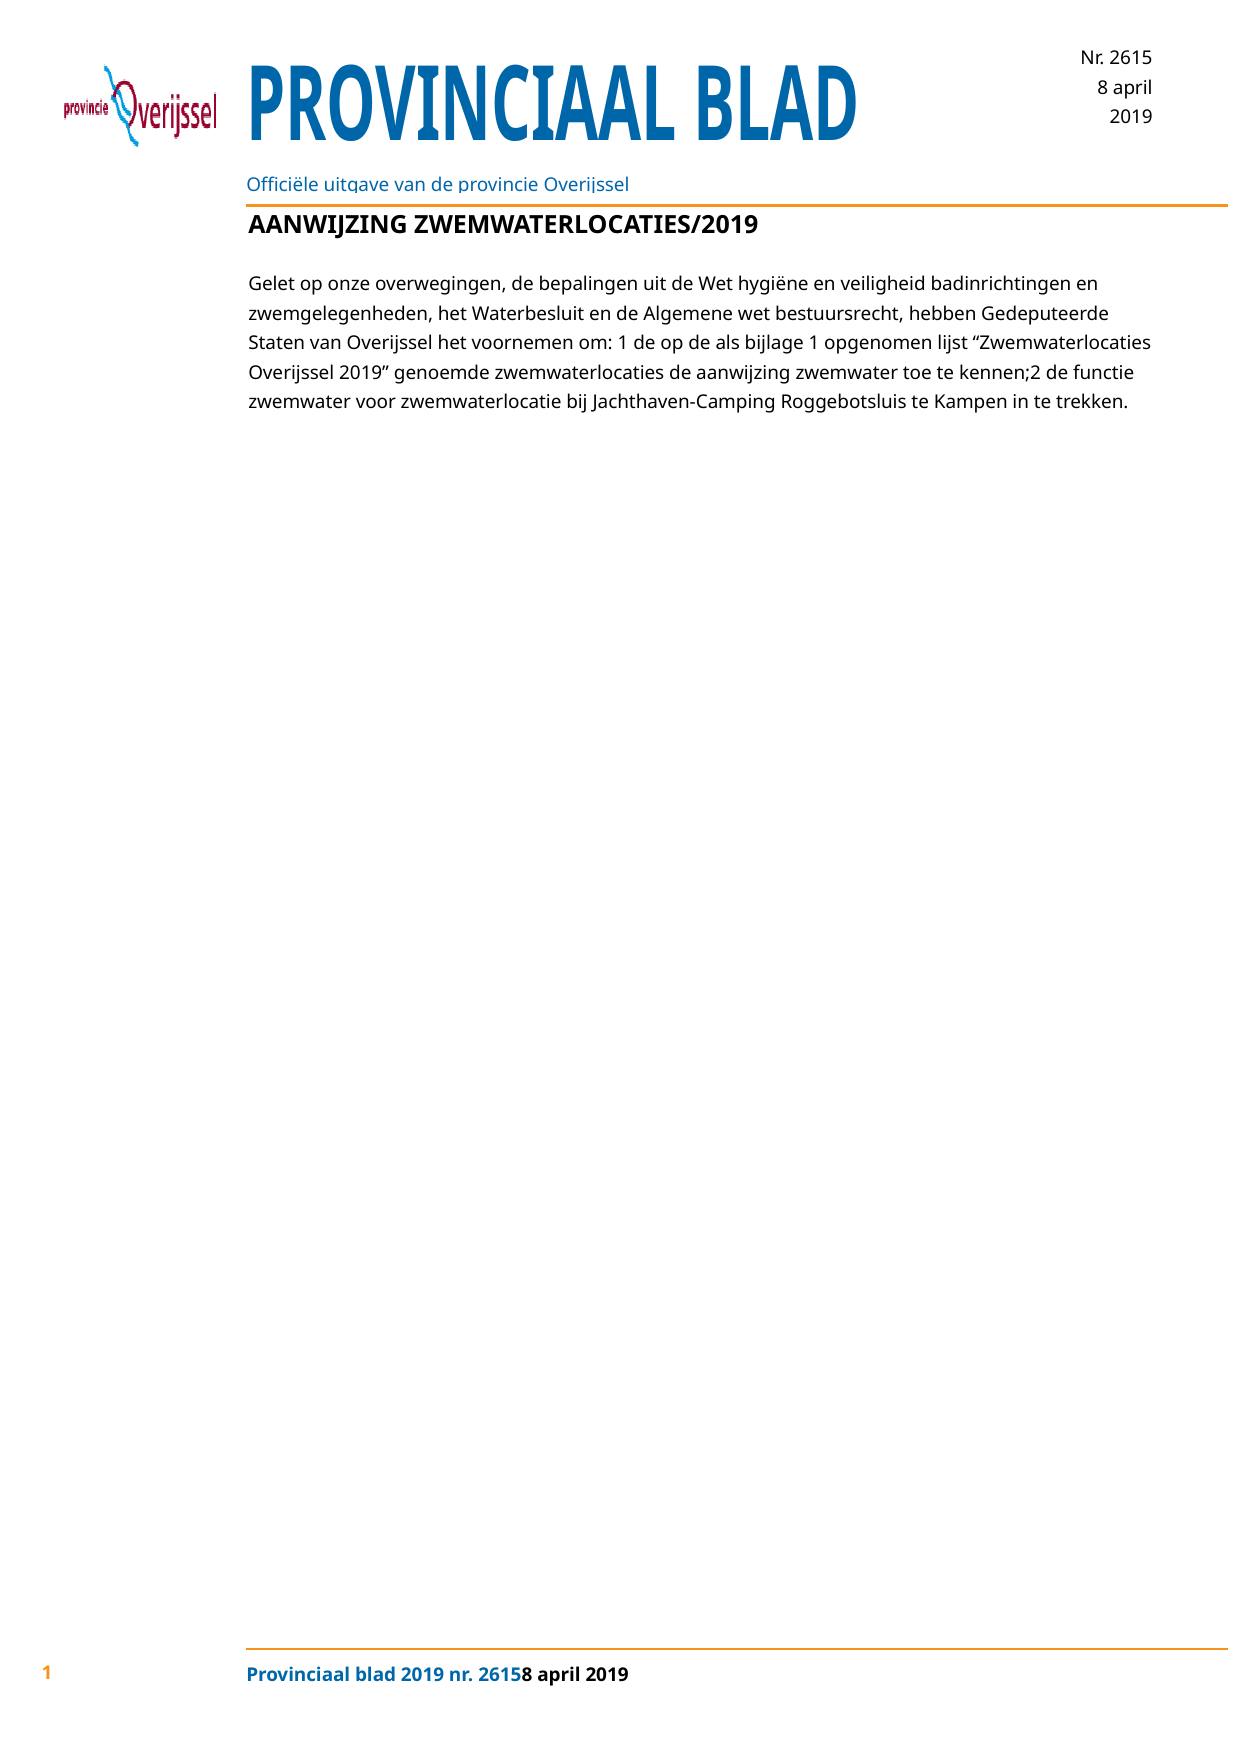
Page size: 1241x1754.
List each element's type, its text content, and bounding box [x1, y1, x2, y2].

picture [41, 47, 231, 172]
text Gelet op onze overwegingen, de bepalingen uit de Wet hygiëne en veiligheid badinrichtingen en zwemgelegenheden, het Waterbesluit en de Algemene wet bestuursrecht, hebben Gedeputeerde Staten van Overijssel het voornemen om: 1 de op de als bijlage 1 opgenomen lijst “Zwemwaterlocaties Overijssel 2019” genoemde zwemwaterlocaties de aanwijzing zwemwater toe te kennen;2 de functie zwemwater voor zwemwaterlocatie bij Jachthaven-Camping Roggebotsluis te Kampen in te trekken. [248, 270, 1152, 414]
text AANWIJZING ZWEMWATERLOCATIES/2019 [248, 207, 1152, 241]
